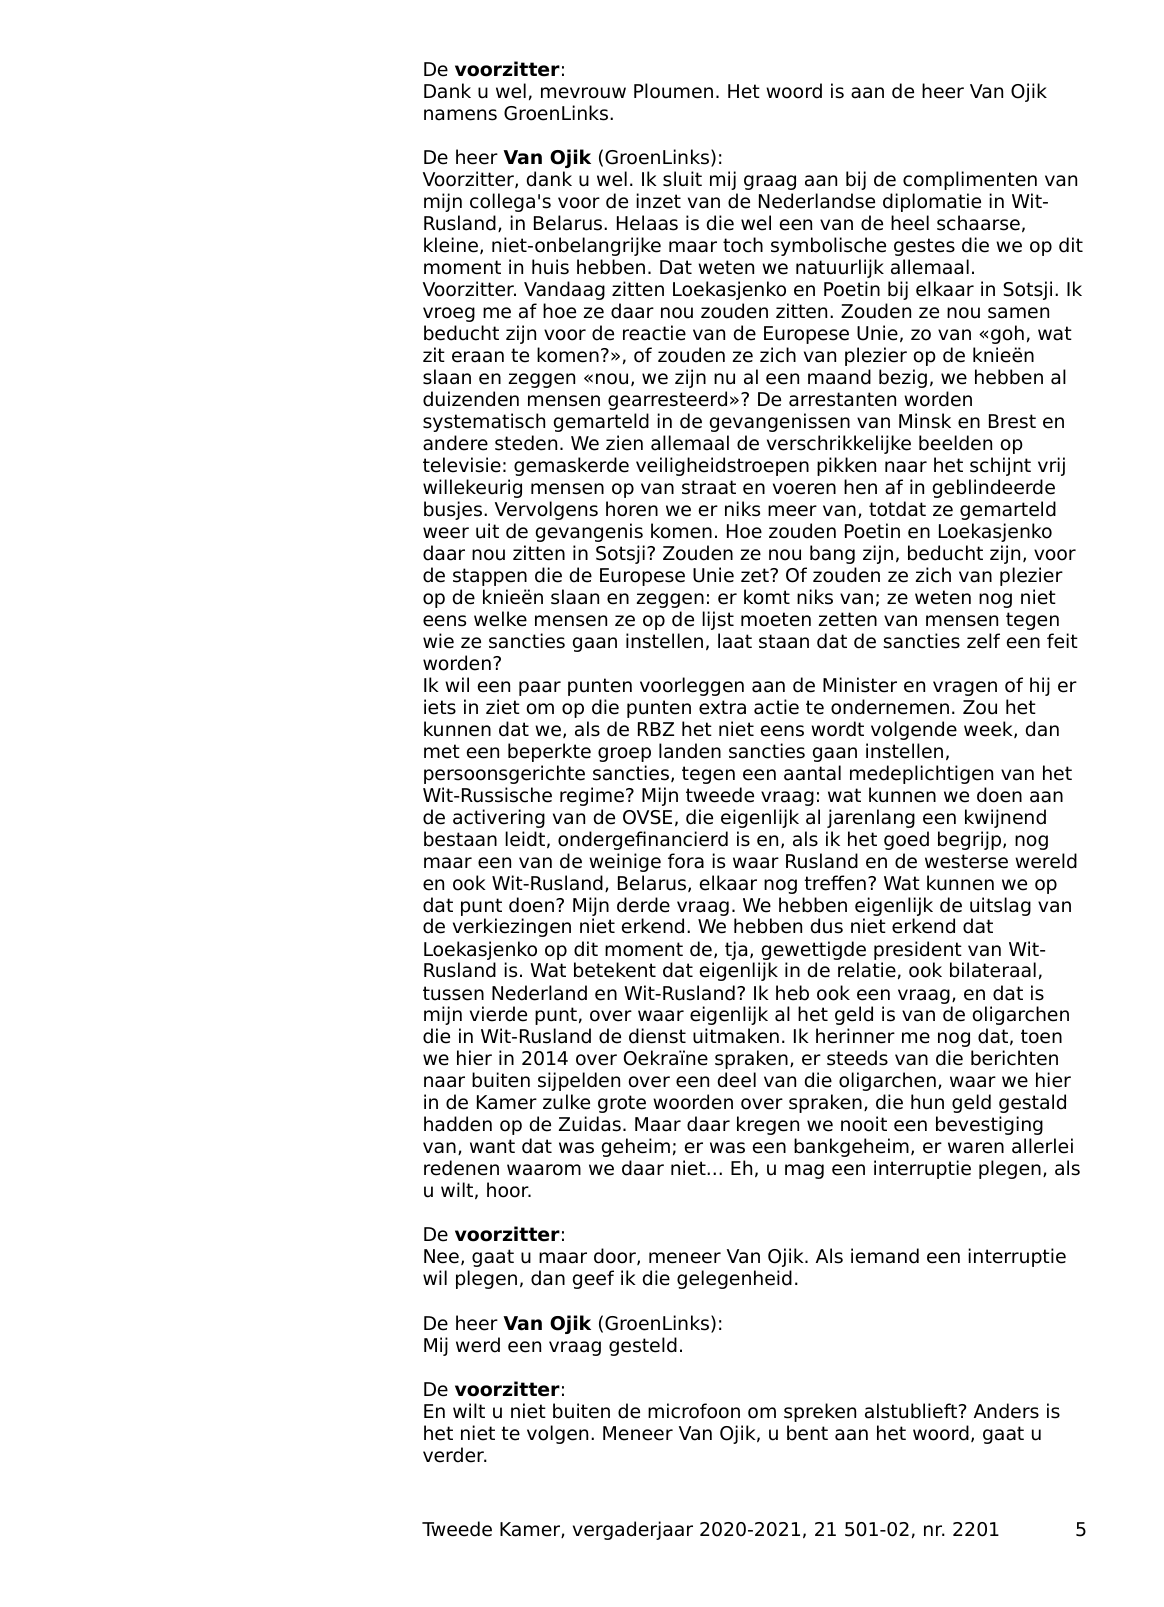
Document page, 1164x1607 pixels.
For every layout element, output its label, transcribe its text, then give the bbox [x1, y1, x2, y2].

text Dank u wel, mevrouw Ploumen. Het woord is aan de heer Van Ojik namens GroenLinks. [422, 81, 1087, 125]
text Voorzitter. Vandaag zitten Loekasjenko en Poetin bij elkaar in Sotsji. Ik vroeg me af hoe ze daar nou zouden zitten. Zouden ze nou samen beducht zijn voor de reactie van de Europese Unie, zo van «goh, wat zit eraan te komen?», of zouden ze zich van plezier op de knieën slaan en zeggen «nou, we zijn nu al een maand bezig, we hebben al duizenden mensen gearresteerd»? De arrestanten worden systematisch gemarteld in de gevangenissen van Minsk en Brest en andere steden. We zien allemaal de verschrikkelijke beelden op televisie: gemaskerde veiligheidstroepen pikken naar het schijnt vrij willekeurig mensen op van straat en voeren hen af in geblindeerde busjes. Vervolgens horen we er niks meer van, totdat ze gemarteld weer uit de gevangenis komen. Hoe zouden Poetin en Loekasjenko daar nou zitten in Sotsji? Zouden ze nou bang zijn, beducht zijn, voor de stappen die de Europese Unie zet? Of zouden ze zich van plezier op de knieën slaan en zeggen: er komt niks van; ze weten nog niet eens welke mensen ze op de lijst moeten zetten van mensen tegen wie ze sancties gaan instellen, laat staan dat de sancties zelf een feit worden? [422, 279, 1087, 675]
text De voorzitter: [422, 1379, 1087, 1401]
text De voorzitter: [422, 1224, 1087, 1246]
text De heer Van Ojik (GroenLinks): [422, 1312, 1087, 1334]
text De heer Van Ojik (GroenLinks): [422, 147, 1087, 169]
text Voorzitter, dank u wel. Ik sluit mij graag aan bij de complimenten van mijn collega's voor de inzet van de Nederlandse diplomatie in Wit-Rusland, in Belarus. Helaas is die wel een van de heel schaarse, kleine, niet-onbelangrijke maar toch symbolische gestes die we op dit moment in huis hebben. Dat weten we natuurlijk allemaal. [422, 169, 1087, 279]
text Nee, gaat u maar door, meneer Van Ojik. Als iemand een interruptie wil plegen, dan geef ik die gelegenheid. [422, 1246, 1087, 1290]
text De voorzitter: [422, 59, 1087, 81]
text En wilt u niet buiten de microfoon om spreken alstublieft? Anders is het niet te volgen. Meneer Van Ojik, u bent aan het woord, gaat u verder. [422, 1401, 1087, 1467]
text Ik wil een paar punten voorleggen aan de Minister en vragen of hij er iets in ziet om op die punten extra actie te ondernemen. Zou het kunnen dat we, als de RBZ het niet eens wordt volgende week, dan met een beperkte groep landen sancties gaan instellen, persoonsgerichte sancties, tegen een aantal medeplichtigen van het Wit-Russische regime? Mijn tweede vraag: wat kunnen we doen aan de activering van de OVSE, die eigenlijk al jarenlang een kwijnend bestaan leidt, ondergefinancierd is en, als ik het goed begrijp, nog maar een van de weinige fora is waar Rusland en de westerse wereld en ook Wit-Rusland, Belarus, elkaar nog treffen? Wat kunnen we op dat punt doen? Mijn derde vraag. We hebben eigenlijk de uitslag van de verkiezingen niet erkend. We hebben dus niet erkend dat Loekasjenko op dit moment de, tja, gewettigde president van Wit-Rusland is. Wat betekent dat eigenlijk in de relatie, ook bilateraal, tussen Nederland en Wit-Rusland? Ik heb ook een vraag, en dat is mijn vierde punt, over waar eigenlijk al het geld is van de oligarchen die in Wit-Rusland de dienst uitmaken. Ik herinner me nog dat, toen we hier in 2014 over Oekraïne spraken, er steeds van die berichten naar buiten sijpelden over een deel van die oligarchen, waar we hier in de Kamer zulke grote woorden over spraken, die hun geld gestald hadden op de Zuidas. Maar daar kregen we nooit een bevestiging van, want dat was geheim; er was een bankgeheim, er waren allerlei redenen waarom we daar niet... Eh, u mag een interruptie plegen, als u wilt, hoor. [422, 675, 1087, 1202]
text Mij werd een vraag gesteld. [422, 1334, 1087, 1356]
